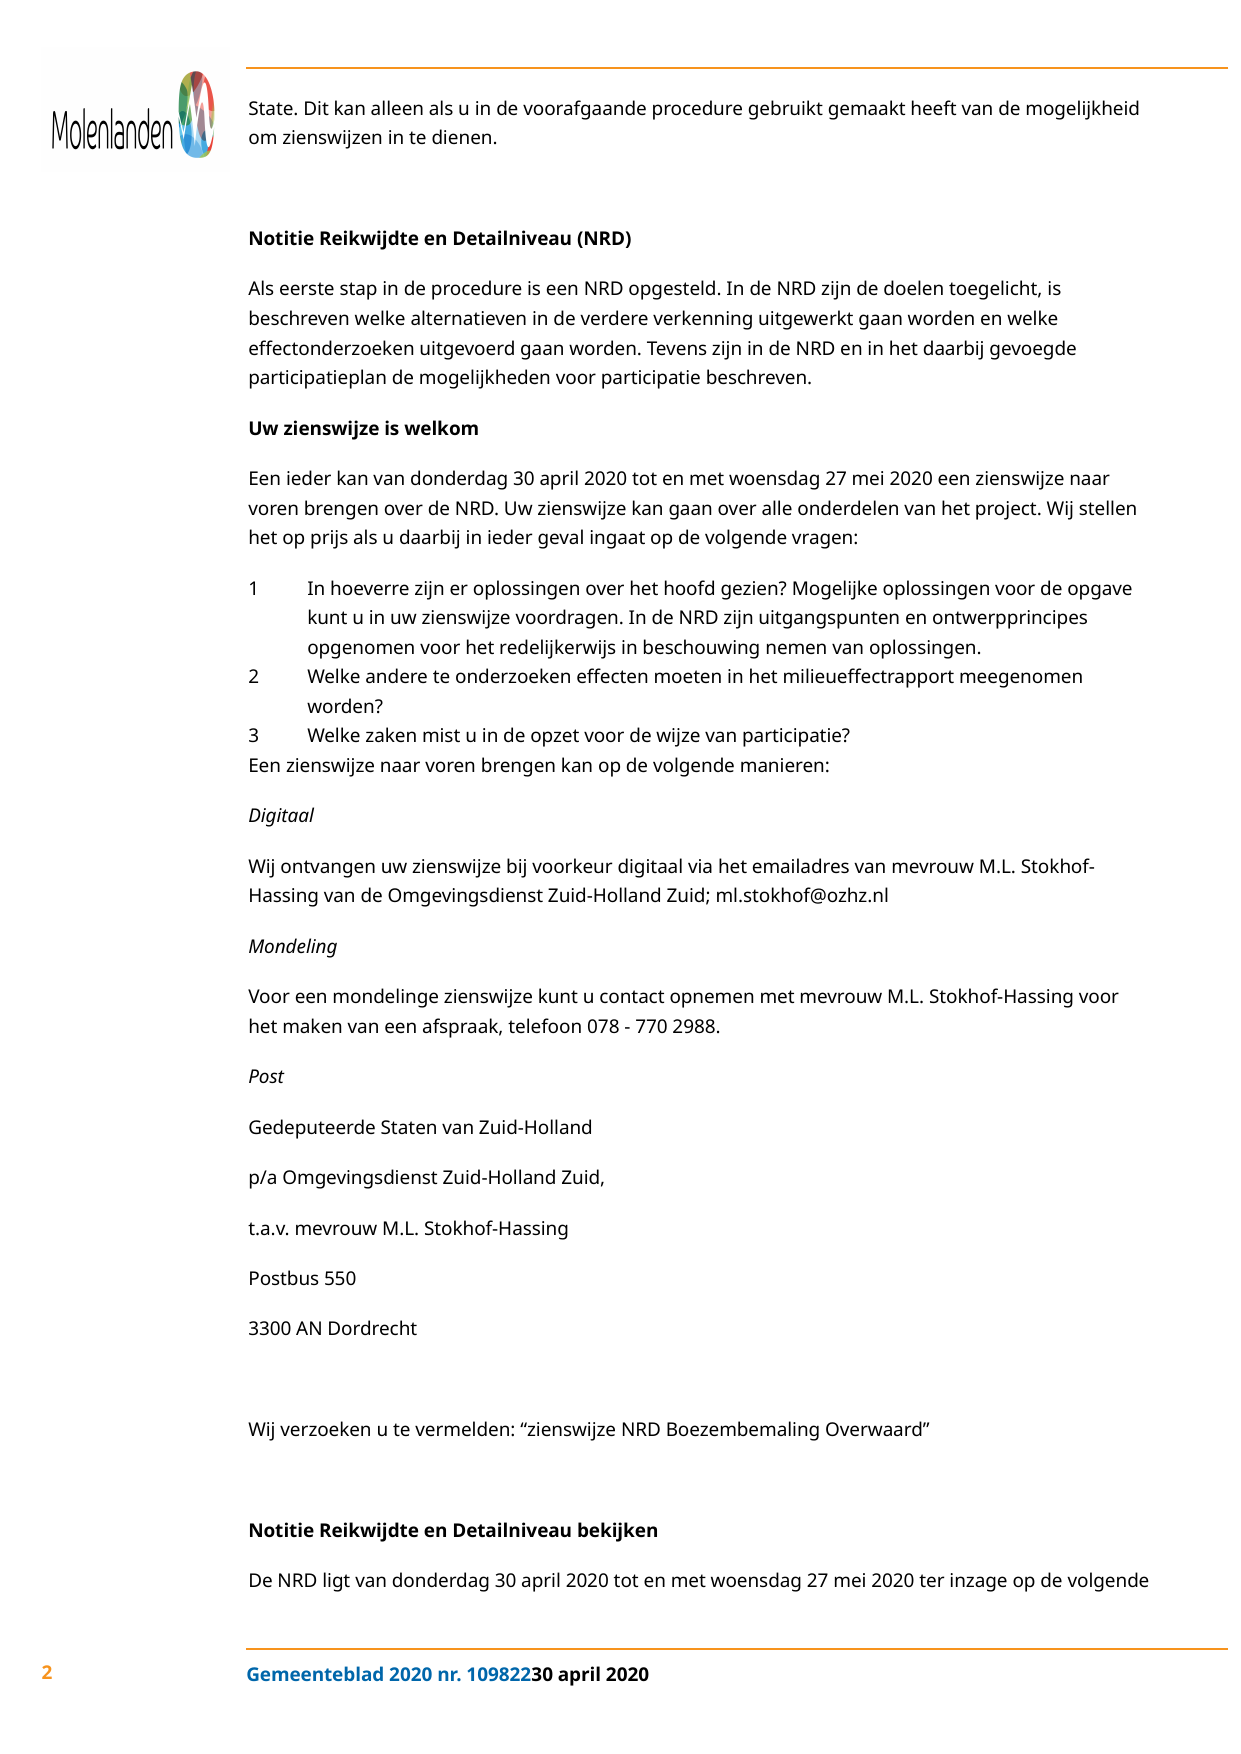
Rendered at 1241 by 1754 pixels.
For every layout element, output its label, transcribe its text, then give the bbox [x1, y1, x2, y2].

list In hoeverre zijn er oplossingen over het hoofd gezien? Mogelijke oplossingen voor de opgave kunt u in uw zienswijze voordragen. In de NRD zijn uitgangspunten en ontwerpprincipes opgenomen voor het redelijkerwijs in beschouwing nemen van oplossingen. [248, 575, 1152, 660]
text Post [248, 1063, 1152, 1089]
text Digitaal [248, 803, 1152, 828]
text Mondeling [248, 933, 1152, 959]
text p/a Omgevingsdienst Zuid-Holland Zuid, [248, 1164, 1152, 1190]
text Gedeputeerde Staten van Zuid-Holland [248, 1114, 1152, 1140]
text Postbus 550 [248, 1265, 1152, 1291]
picture [41, 47, 231, 172]
text t.a.v. mevrouw M.L. Stokhof-Hassing [248, 1215, 1152, 1241]
text Als eerste stap in de procedure is een NRD opgesteld. In de NRD zijn de doelen toegelicht, is beschreven welke alternatieven in de verdere verkenning uitgewerkt gaan worden en welke effectonderzoeken uitgevoerd gaan worden. Tevens zijn in de NRD en in het daarbij gevoegde participatieplan de mogelijkheden voor participatie beschreven. [248, 276, 1152, 390]
list Welke andere te onderzoeken effecten moeten in het milieueffectrapport meegenomen worden? [248, 663, 1152, 719]
text Een zienswijze naar voren brengen kan op de volgende manieren: [248, 752, 1152, 778]
text State. Dit kan alleen als u in de voorafgaande procedure gebruikt gemaakt heeft van de mogelijkheid om zienswijzen in te dienen. [248, 95, 1152, 150]
text Uw zienswijze is welkom [248, 415, 1152, 441]
text Notitie Reikwijdte en Detailniveau bekijken [248, 1517, 1152, 1543]
text 3300 AN Dordrecht [248, 1316, 1152, 1341]
text Wij ontvangen uw zienswijze bij voorkeur digitaal via het emailadres van mevrouw M.L. Stokhof-Hassing van de Omgevingsdienst Zuid-Holland Zuid; ml.stokhof@ozhz.nl [248, 853, 1152, 908]
text Wij verzoeken u te vermelden: “zienswijze NRD Boezembemaling Overwaard” [248, 1416, 1152, 1442]
text Voor een mondelinge zienswijze kunt u contact opnemen met mevrouw M.L. Stokhof-Hassing voor het maken van een afspraak, telefoon 078 - 770 2988. [248, 983, 1152, 1039]
text Notitie Reikwijdte en Detailniveau (NRD) [248, 225, 1152, 251]
text Een ieder kan van donderdag 30 april 2020 tot en met woensdag 27 mei 2020 een zienswijze naar voren brengen over de NRD. Uw zienswijze kan gaan over alle onderdelen van het project. Wij stellen het op prijs als u daarbij in ieder geval ingaat op de volgende vragen: [248, 465, 1152, 550]
text De NRD ligt van donderdag 30 april 2020 tot en met woensdag 27 mei 2020 ter inzage op de volgende [248, 1568, 1152, 1593]
list Welke zaken mist u in de opzet voor de wijze van participatie? [248, 723, 1152, 748]
